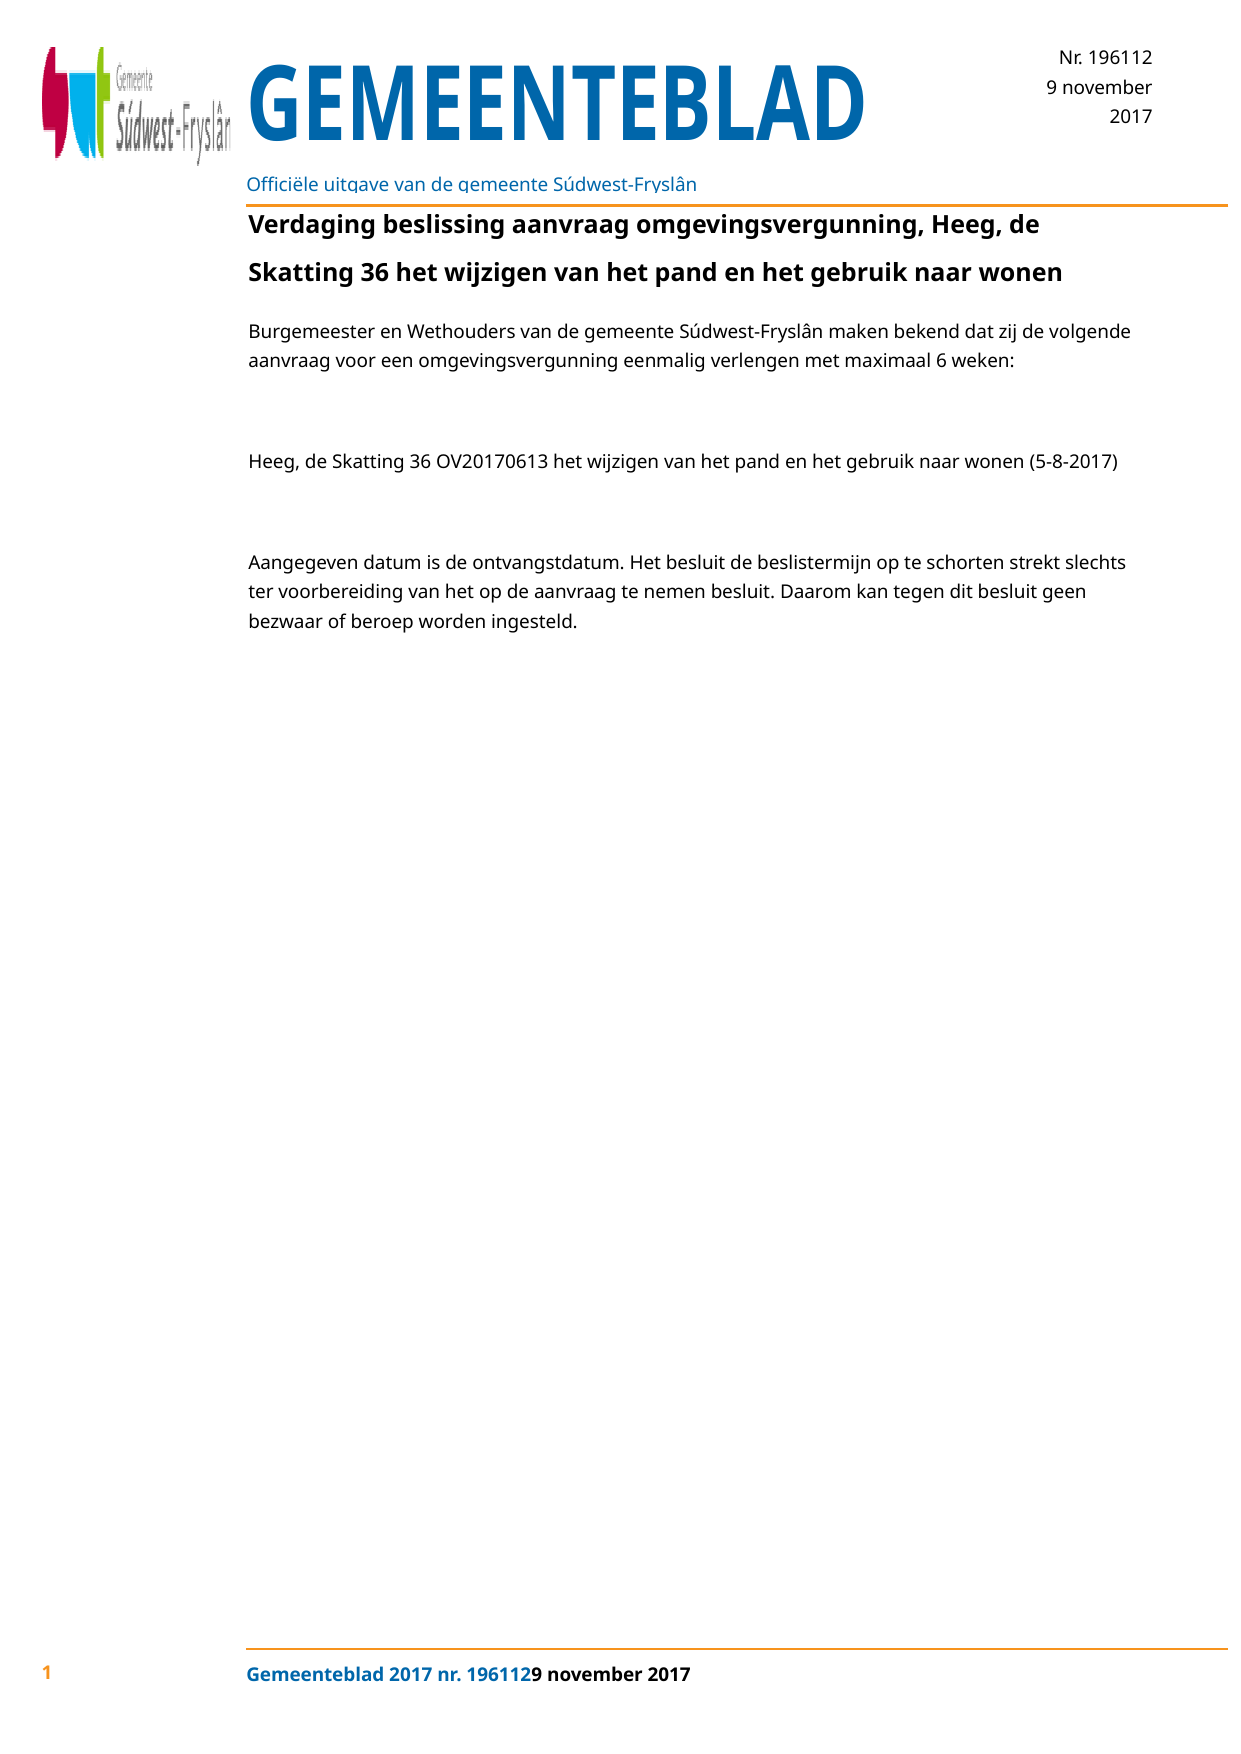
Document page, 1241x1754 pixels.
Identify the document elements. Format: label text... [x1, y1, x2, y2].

text Aangegeven datum is de ontvangstdatum. Het besluit de beslistermijn op te schorten strekt slechts ter voorbereiding van het op de aanvraag te nemen besluit. Daarom kan tegen dit besluit geen bezwaar of beroep worden ingesteld. [248, 549, 1152, 634]
text Heeg, de Skatting 36 OV20170613 het wijzigen van het pand en het gebruik naar wonen (5-8-2017) [248, 448, 1152, 474]
text Verdaging beslissing aanvraag omgevingsvergunning, Heeg, de Skatting 36 het wijzigen van het pand en het gebruik naar wonen [248, 207, 1152, 288]
text Burgemeester en Wethouders van de gemeente Súdwest-Fryslân maken bekend dat zij de volgende aanvraag voor een omgevingsvergunning eenmalig verlengen met maximaal 6 weken: [248, 318, 1152, 373]
picture [41, 47, 231, 172]
